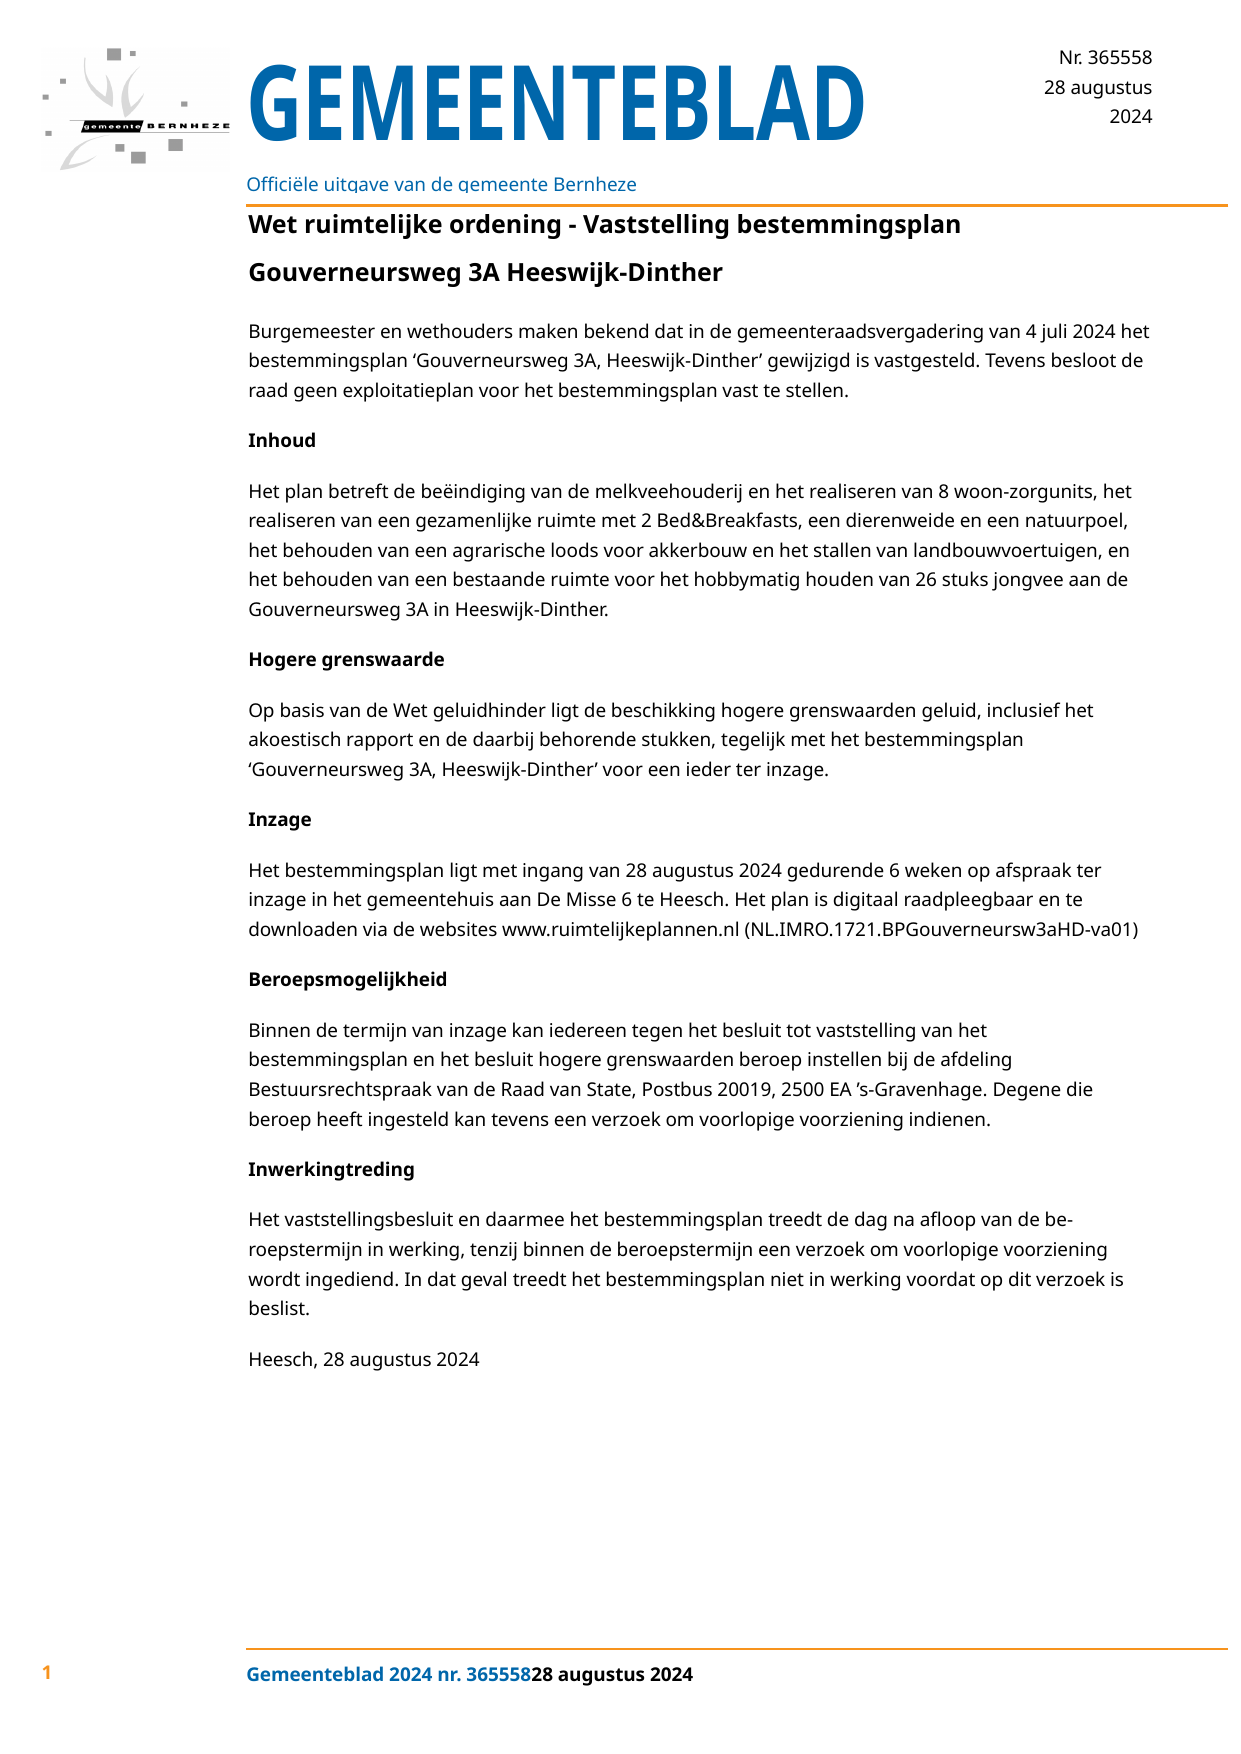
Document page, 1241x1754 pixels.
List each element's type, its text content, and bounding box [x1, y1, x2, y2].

text Het bestemmingsplan ligt met ingang van 28 augustus 2024 gedurende 6 weken op afspraak ter inzage in het gemeentehuis aan De Misse 6 te Heesch. Het plan is digitaal raadpleegbaar en te downloaden via de websites www.ruimtelijkeplannen.nl (NL.IMRO.1721.BPGouverneursw3aHD-va01) [248, 857, 1152, 942]
text Beroepsmogelijkheid [248, 967, 1152, 992]
text Inwerkingtreding [248, 1156, 1152, 1182]
text Het vaststellingsbesluit en daarmee het bestemmingsplan treedt de dag na afloop van de be-roepstermijn in werking, tenzij binnen de beroepstermijn een verzoek om voorlopige voorziening wordt ingediend. In dat geval treedt het bestemmingsplan niet in werking voordat op dit verzoek is beslist. [248, 1207, 1152, 1321]
text Burgemeester en wethouders maken bekend dat in de gemeenteraadsvergadering van 4 juli 2024 het bestemmingsplan ‘Gouverneursweg 3A, Heeswijk-Dinther’ gewijzigd is vastgesteld. Tevens besloot de raad geen exploitatieplan voor het bestemmingsplan vast te stellen. [248, 318, 1152, 403]
text Inhoud [248, 427, 1152, 453]
text Het plan betreft de beëindiging van de melkveehouderij en het realiseren van 8 woon-zorgunits, het realiseren van een gezamenlijke ruimte met 2 Bed&Breakfasts, een dierenweide en een natuurpoel, het behouden van een agrarische loods voor akkerbouw en het stallen van landbouwvoertuigen, en het behouden van een bestaande ruimte voor het hobbymatig houden van 26 stuks jongvee aan de Gouverneursweg 3A in Heeswijk-Dinther. [248, 478, 1152, 622]
text Wet ruimtelijke ordening - Vaststelling bestemmingsplan Gouverneursweg 3A Heeswijk-Dinther [248, 207, 1152, 288]
text Op basis van de Wet geluidhinder ligt de beschikking hogere grenswaarden geluid, inclusief het akoestisch rapport en de daarbij behorende stukken, tegelijk met het bestemmingsplan ‘Gouverneursweg 3A, Heeswijk-Dinther’ voor een ieder ter inzage. [248, 697, 1152, 782]
text Heesch, 28 augustus 2024 [248, 1346, 1152, 1372]
text Hogere grenswaarde [248, 647, 1152, 672]
text Binnen de termijn van inzage kan iedereen tegen het besluit tot vaststelling van het bestemmingsplan en het besluit hogere grenswaarden beroep instellen bij de afdeling Bestuursrechtspraak van de Raad van State, Postbus 20019, 2500 EA ’s-Gravenhage. Degene die beroep heeft ingesteld kan tevens een verzoek om voorlopige voorziening indienen. [248, 1017, 1152, 1132]
picture [41, 47, 231, 172]
text Inzage [248, 807, 1152, 832]
